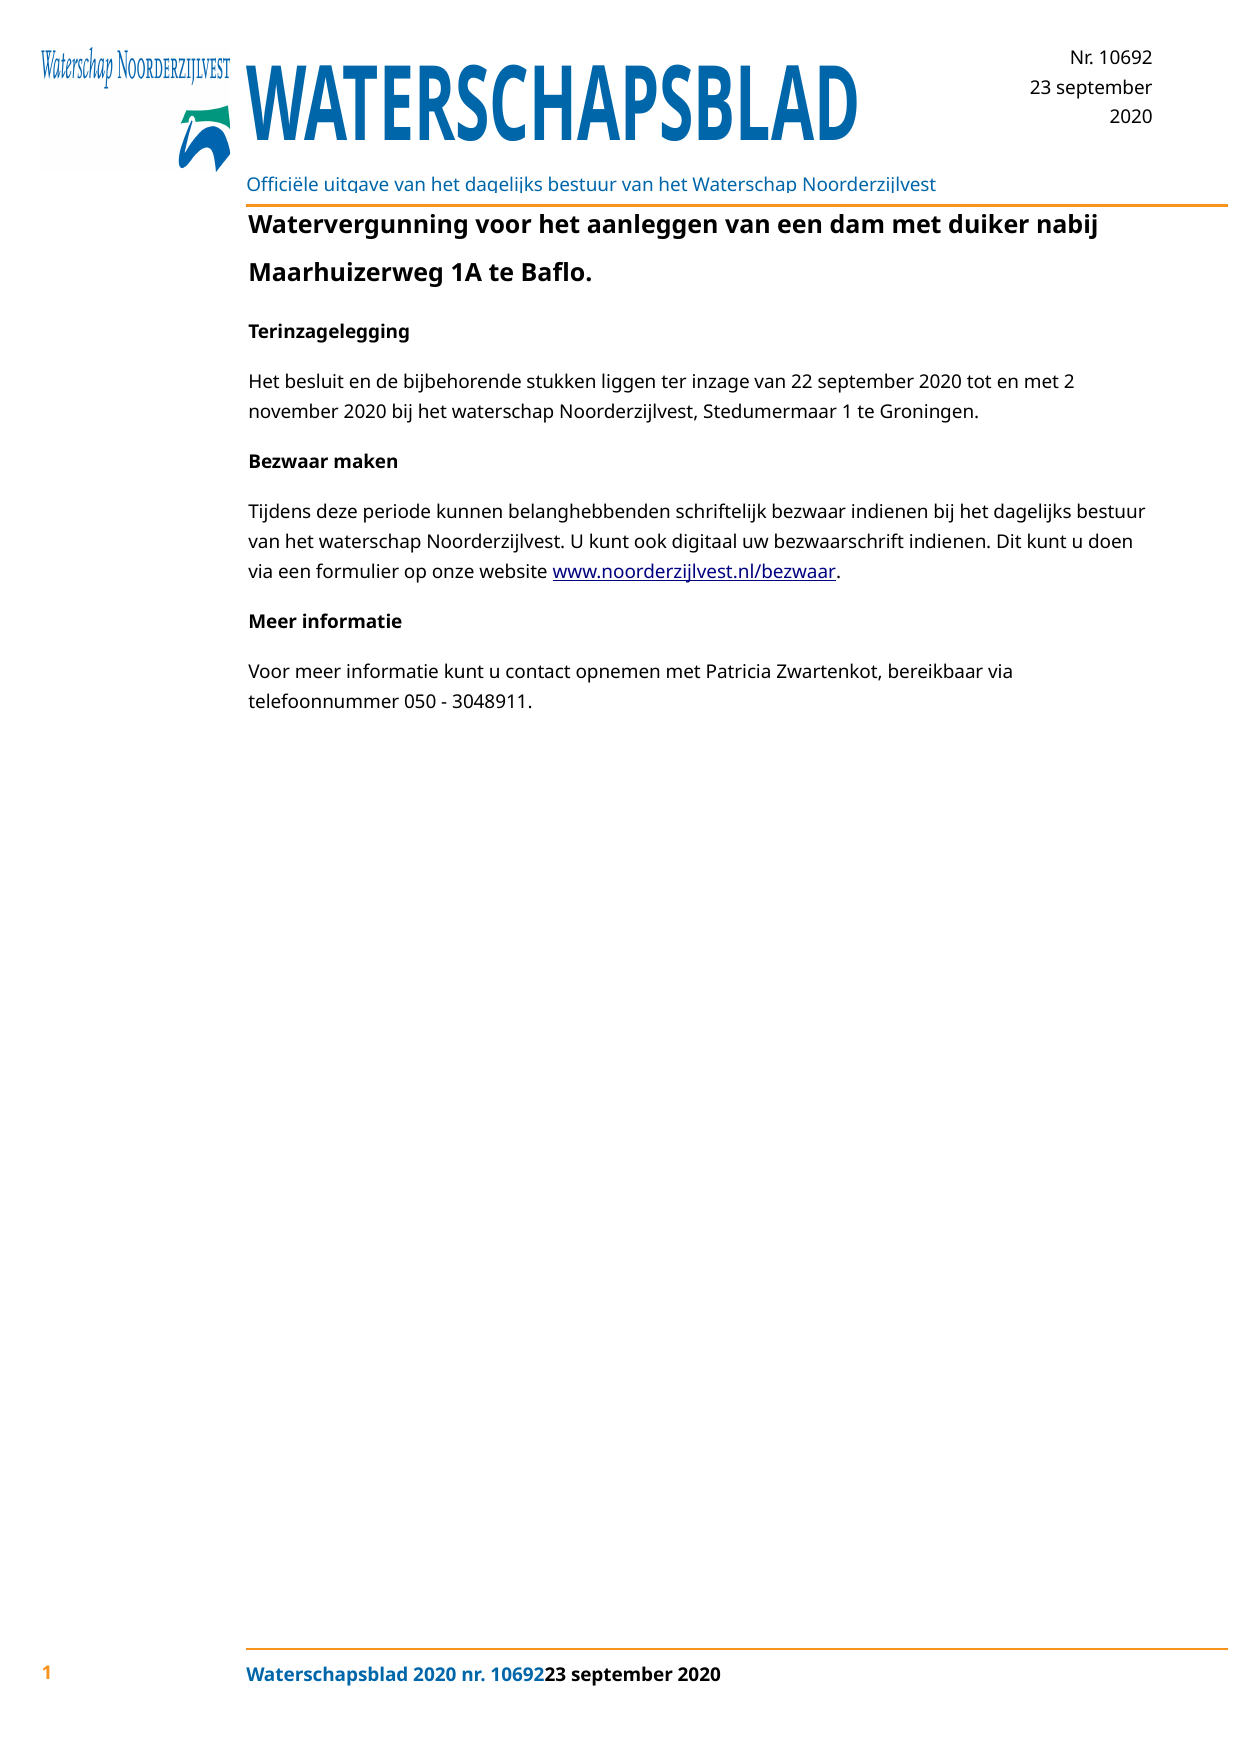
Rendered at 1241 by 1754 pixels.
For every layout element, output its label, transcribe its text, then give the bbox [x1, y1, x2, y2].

text Bezwaar maken [248, 448, 1152, 474]
text Voor meer informatie kunt u contact opnemen met Patricia Zwartenkot, bereikbaar via telefoonnummer 050 - 3048911. [248, 659, 1152, 714]
text Het besluit en de bijbehorende stukken liggen ter inzage van 22 september 2020 tot en met 2 november 2020 bij het waterschap Noorderzijlvest, Stedumermaar 1 te Groningen. [248, 368, 1152, 424]
text Watervergunning voor het aanleggen van een dam met duiker nabij Maarhuizerweg 1A te Baflo. [248, 207, 1152, 288]
text Tijdens deze periode kunnen belanghebbenden schriftelijk bezwaar indienen bij het dagelijks bestuur van het waterschap Noorderzijlvest. U kunt ook digitaal uw bezwaarschrift indienen. Dit kunt u doen via een formulier op onze website www.noorderzijlvest.nl/bezwaar. [248, 499, 1152, 584]
text Meer informatie [248, 608, 1152, 634]
picture [41, 47, 231, 172]
text Terinzagelegging [248, 318, 1152, 344]
